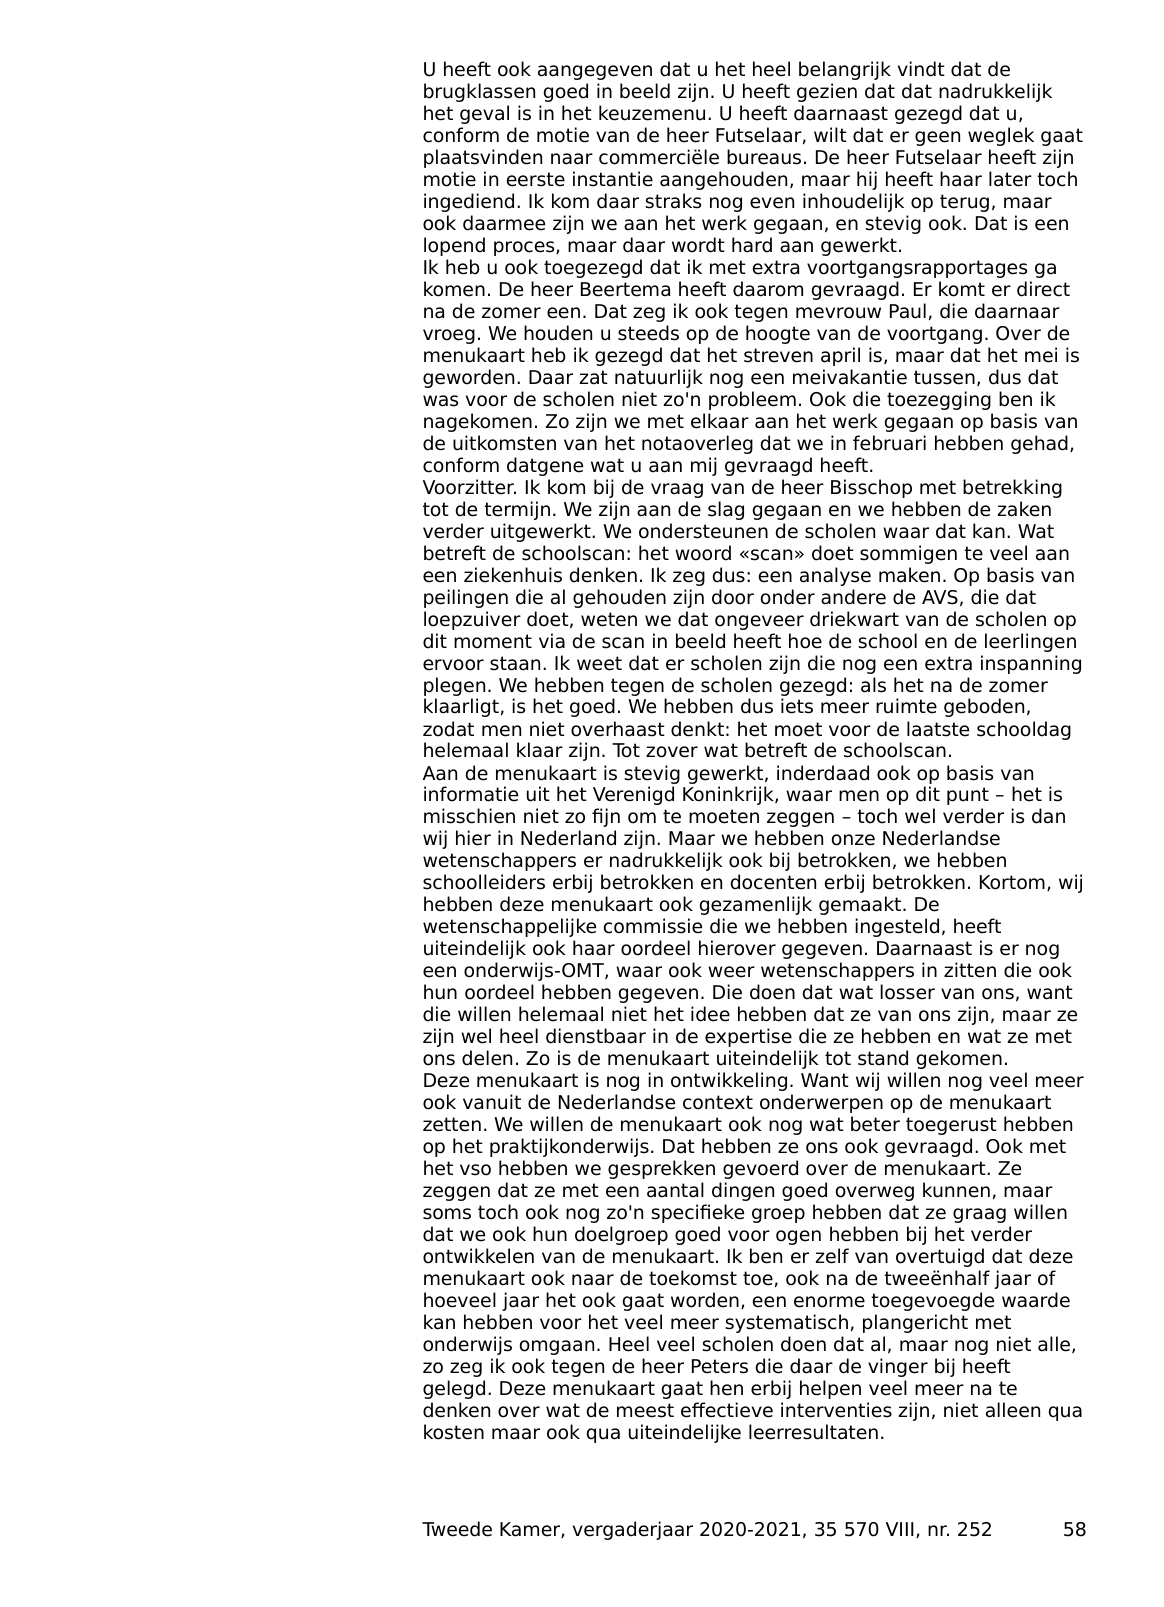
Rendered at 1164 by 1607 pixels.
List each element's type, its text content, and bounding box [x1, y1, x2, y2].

text Voorzitter. Ik kom bij de vraag van de heer Bisschop met betrekking tot de termijn. We zijn aan de slag gegaan en we hebben de zaken verder uitgewerkt. We ondersteunen de scholen waar dat kan. Wat betreft de schoolscan: het woord «scan» doet sommigen te veel aan een ziekenhuis denken. Ik zeg dus: een analyse maken. Op basis van peilingen die al gehouden zijn door onder andere de AVS, die dat loepzuiver doet, weten we dat ongeveer driekwart van de scholen op dit moment via de scan in beeld heeft hoe de school en de leerlingen ervoor staan. Ik weet dat er scholen zijn die nog een extra inspanning plegen. We hebben tegen de scholen gezegd: als het na de zomer klaarligt, is het goed. We hebben dus iets meer ruimte geboden, zodat men niet overhaast denkt: het moet voor de laatste schooldag helemaal klaar zijn. Tot zover wat betreft de schoolscan. [422, 477, 1087, 762]
text U heeft ook aangegeven dat u het heel belangrijk vindt dat de brugklassen goed in beeld zijn. U heeft gezien dat dat nadrukkelijk het geval is in het keuzemenu. U heeft daarnaast gezegd dat u, conform de motie van de heer Futselaar, wilt dat er geen weglek gaat plaatsvinden naar commerciële bureaus. De heer Futselaar heeft zijn motie in eerste instantie aangehouden, maar hij heeft haar later toch ingediend. Ik kom daar straks nog even inhoudelijk op terug, maar ook daarmee zijn we aan het werk gegaan, en stevig ook. Dat is een lopend proces, maar daar wordt hard aan gewerkt. [422, 59, 1087, 257]
text Ik heb u ook toegezegd dat ik met extra voortgangsrapportages ga komen. De heer Beertema heeft daarom gevraagd. Er komt er direct na de zomer een. Dat zeg ik ook tegen mevrouw Paul, die daarnaar vroeg. We houden u steeds op de hoogte van de voortgang. Over de menukaart heb ik gezegd dat het streven april is, maar dat het mei is geworden. Daar zat natuurlijk nog een meivakantie tussen, dus dat was voor de scholen niet zo'n probleem. Ook die toezegging ben ik nagekomen. Zo zijn we met elkaar aan het werk gegaan op basis van de uitkomsten van het notaoverleg dat we in februari hebben gehad, conform datgene wat u aan mij gevraagd heeft. [422, 257, 1087, 477]
text Deze menukaart is nog in ontwikkeling. Want wij willen nog veel meer ook vanuit de Nederlandse context onderwerpen op de menukaart zetten. We willen de menukaart ook nog wat beter toegerust hebben op het praktijkonderwijs. Dat hebben ze ons ook gevraagd. Ook met het vso hebben we gesprekken gevoerd over de menukaart. Ze zeggen dat ze met een aantal dingen goed overweg kunnen, maar soms toch ook nog zo'n specifieke groep hebben dat ze graag willen dat we ook hun doelgroep goed voor ogen hebben bij het verder ontwikkelen van de menukaart. Ik ben er zelf van overtuigd dat deze menukaart ook naar de toekomst toe, ook na de tweeënhalf jaar of hoeveel jaar het ook gaat worden, een enorme toegevoegde waarde kan hebben voor het veel meer systematisch, plangericht met onderwijs omgaan. Heel veel scholen doen dat al, maar nog niet alle, zo zeg ik ook tegen de heer Peters die daar de vinger bij heeft gelegd. Deze menukaart gaat hen erbij helpen veel meer na te denken over wat de meest effectieve interventies zijn, niet alleen qua kosten maar ook qua uiteindelijke leerresultaten. [422, 1070, 1087, 1444]
text Aan de menukaart is stevig gewerkt, inderdaad ook op basis van informatie uit het Verenigd Koninkrijk, waar men op dit punt – het is misschien niet zo fijn om te moeten zeggen – toch wel verder is dan wij hier in Nederland zijn. Maar we hebben onze Nederlandse wetenschappers er nadrukkelijk ook bij betrokken, we hebben schoolleiders erbij betrokken en docenten erbij betrokken. Kortom, wij hebben deze menukaart ook gezamenlijk gemaakt. De wetenschappelijke commissie die we hebben ingesteld, heeft uiteindelijk ook haar oordeel hierover gegeven. Daarnaast is er nog een onderwijs-OMT, waar ook weer wetenschappers in zitten die ook hun oordeel hebben gegeven. Die doen dat wat losser van ons, want die willen helemaal niet het idee hebben dat ze van ons zijn, maar ze zijn wel heel dienstbaar in de expertise die ze hebben en wat ze met ons delen. Zo is de menukaart uiteindelijk tot stand gekomen. [422, 762, 1087, 1070]
